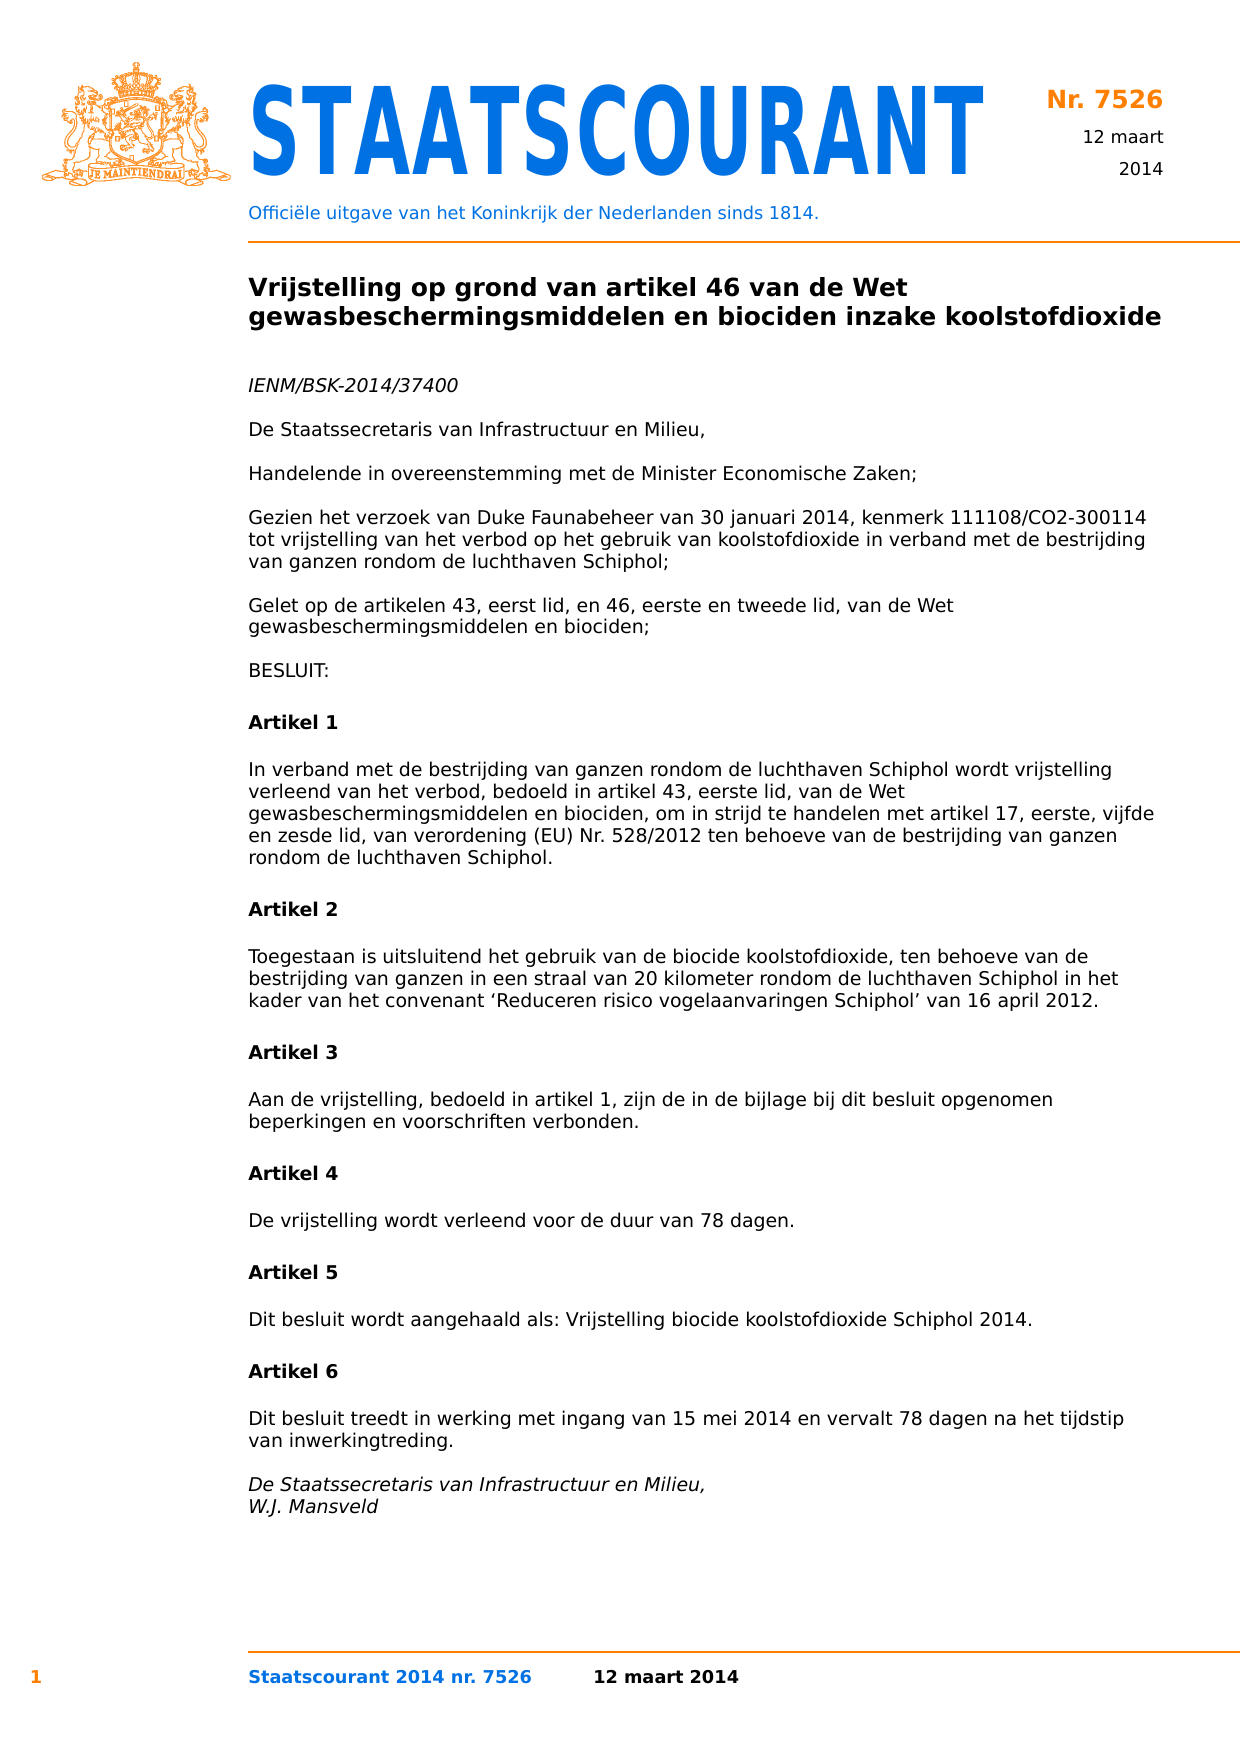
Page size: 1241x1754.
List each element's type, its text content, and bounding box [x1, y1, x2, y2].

text Dit besluit treedt in werking met ingang van 15 mei 2014 en vervalt 78 dagen na het tijdstip van inwerkingtreding. [248, 1408, 1163, 1452]
text Dit besluit wordt aangehaald als: Vrijstelling biocide koolstofdioxide Schiphol 2014. [248, 1309, 1163, 1331]
text Gezien het verzoek van Duke Faunabeheer van 30 januari 2014, kenmerk 111108/CO2-300114 tot vrijstelling van het verbod op het gebruik van koolstofdioxide in verband met de bestrijding van ganzen rondom de luchthaven Schiphol; [248, 507, 1163, 573]
subtitle Artikel 5 [248, 1262, 1163, 1284]
text Gelet op de artikelen 43, eerst lid, en 46, eerste en tweede lid, van de Wet gewasbeschermingsmiddelen en biociden; [248, 594, 1163, 638]
text Handelende in overeenstemming met de Minister Economische Zaken; [248, 463, 1163, 485]
text Aan de vrijstelling, bedoeld in artikel 1, zijn de in de bijlage bij dit besluit opgenomen beperkingen en voorschriften verbonden. [248, 1089, 1163, 1133]
text BESLUIT: [248, 660, 1163, 682]
table_header STAATSCOURANT [248, 62, 998, 203]
text De vrijstelling wordt verleend voor de duur van 78 dagen. [248, 1210, 1163, 1232]
subtitle Artikel 4 [248, 1163, 1163, 1185]
text IENM/BSK-2014/37400 [248, 375, 1163, 397]
table_header Nr. 7526 [998, 62, 1240, 121]
text In verband met de bestrijding van ganzen rondom de luchthaven Schiphol wordt vrijstelling verleend van het verbod, bedoeld in artikel 43, eerste lid, van de Wet gewasbeschermingsmiddelen en biociden, om in strijd te handelen met artikel 17, eerste, vijfde en zesde lid, van verordening (EU) Nr. 528/2012 ten behoeve van de bestrijding van ganzen rondom de luchthaven Schiphol. [248, 759, 1163, 869]
subtitle Artikel 3 [248, 1042, 1163, 1064]
table_cell 12 maart [998, 121, 1240, 153]
text De Staatssecretaris van Infrastructuur en Milieu, [248, 419, 1163, 441]
picture [41, 62, 231, 186]
table_header [25, 62, 248, 241]
subtitle Artikel 2 [248, 899, 1163, 921]
subtitle Artikel 6 [248, 1361, 1163, 1383]
subtitle Vrijstelling op grond van artikel 46 van de Wet gewasbeschermingsmiddelen en biociden inzake koolstofdioxide [248, 273, 1163, 331]
table_cell Officiële uitgave van het Koninkrijk der Nederlanden sinds 1814. [248, 203, 1240, 241]
text Toegestaan is uitsluitend het gebruik van de biocide koolstofdioxide, ten behoeve van de bestrijding van ganzen in een straal van 20 kilometer rondom de luchthaven Schiphol in het kader van het convenant ‘Reduceren risico vogelaanvaringen Schiphol’ van 16 april 2012. [248, 946, 1163, 1012]
subtitle Artikel 1 [248, 712, 1163, 734]
table_cell 2014 [998, 153, 1240, 203]
text De Staatssecretaris van Infrastructuur en Milieu, W.J. Mansveld [248, 1474, 1163, 1518]
